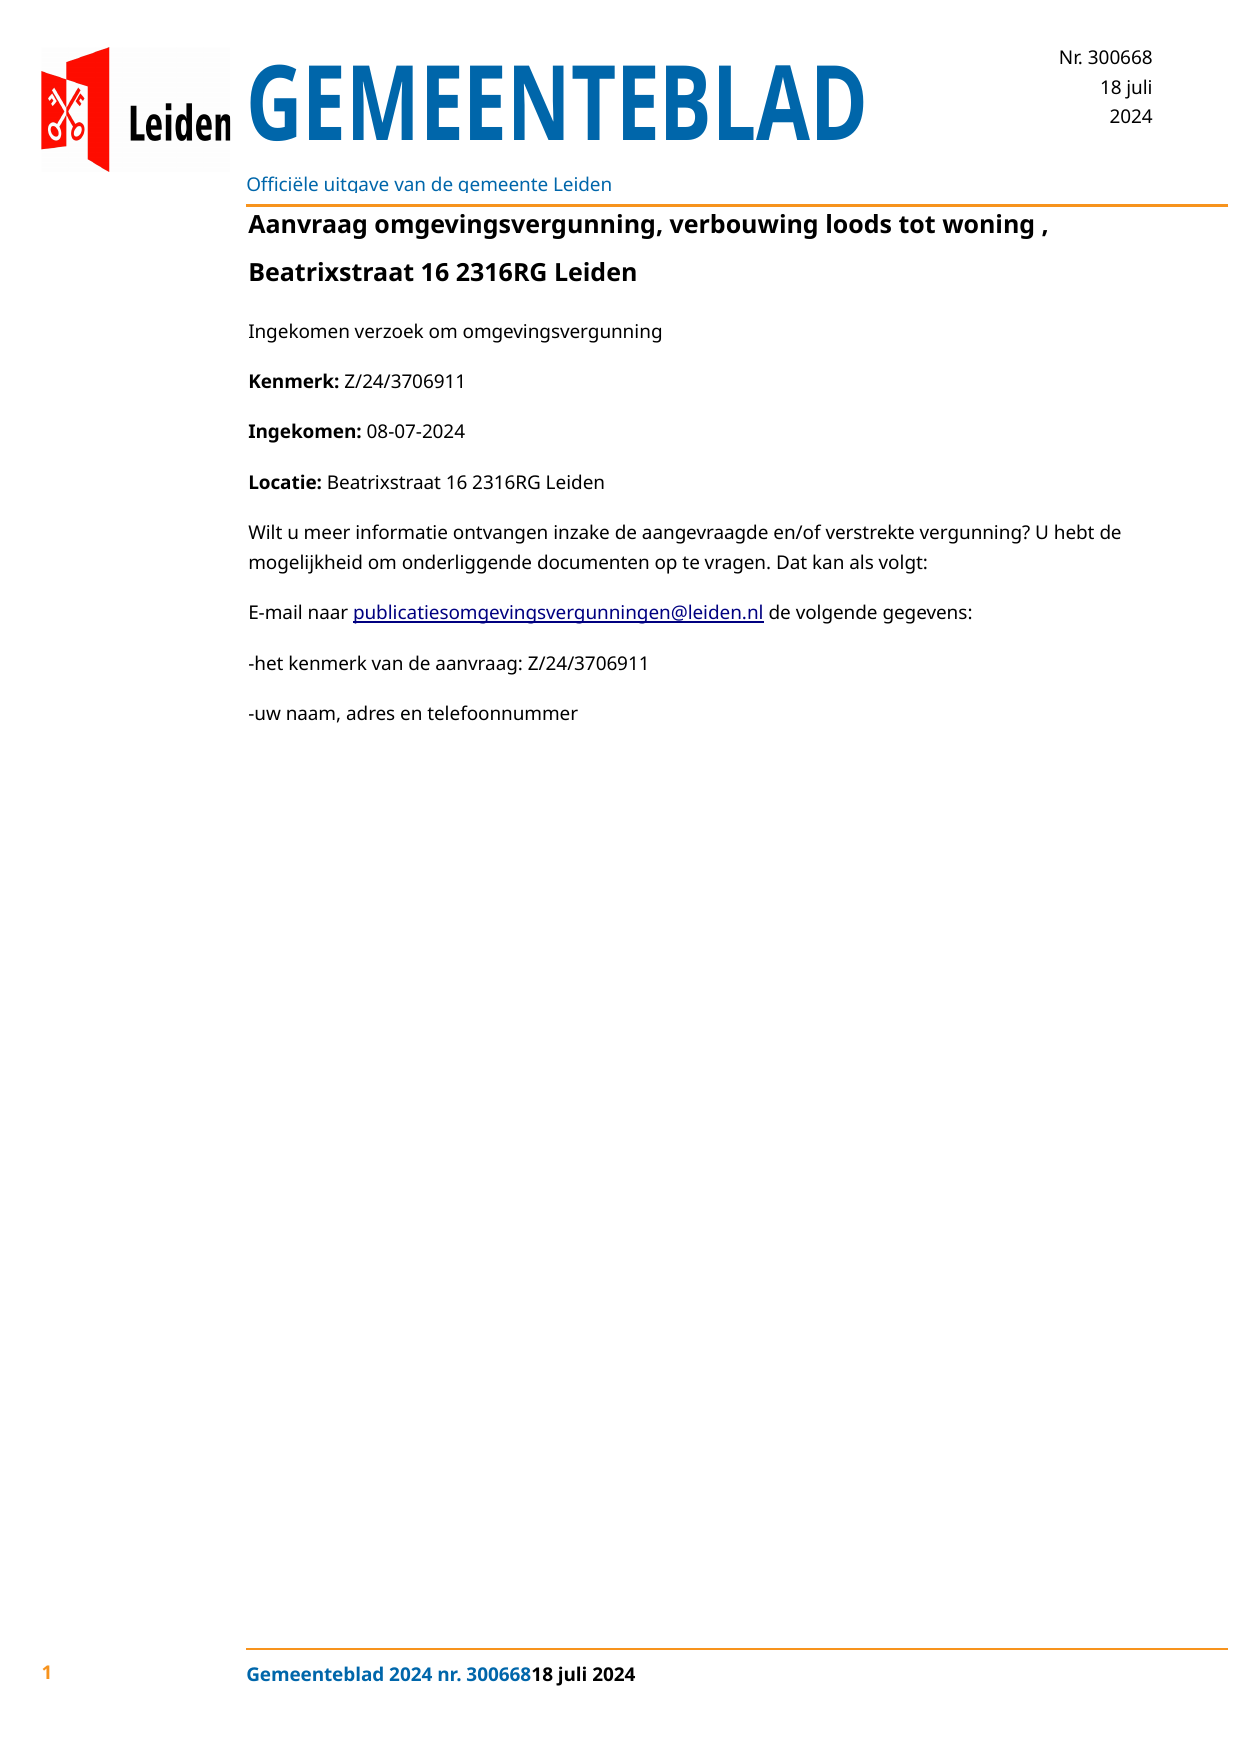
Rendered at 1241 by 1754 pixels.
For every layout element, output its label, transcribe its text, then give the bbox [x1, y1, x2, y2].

text Locatie: Beatrixstraat 16 2316RG Leiden [248, 469, 1152, 495]
text Ingekomen verzoek om omgevingsvergunning [248, 318, 1152, 344]
text Wilt u meer informatie ontvangen inzake de aangevraagde en/of verstrekte vergunning? U hebt de mogelijkheid om onderliggende documenten op te vragen. Dat kan als volgt: [248, 519, 1152, 575]
text Aanvraag omgevingsvergunning, verbouwing loods tot woning , Beatrixstraat 16 2316RG Leiden [248, 207, 1152, 288]
text Kenmerk: Z/24/3706911 [248, 368, 1152, 394]
text Ingekomen: 08-07-2024 [248, 419, 1152, 444]
text -uw naam, adres en telefoonnummer [248, 700, 1152, 726]
text E-mail naar publicatiesomgevingsvergunningen@leiden.nl de volgende gegevens: [248, 599, 1152, 625]
picture [41, 47, 231, 172]
text -het kenmerk van de aanvraag: Z/24/3706911 [248, 650, 1152, 676]
